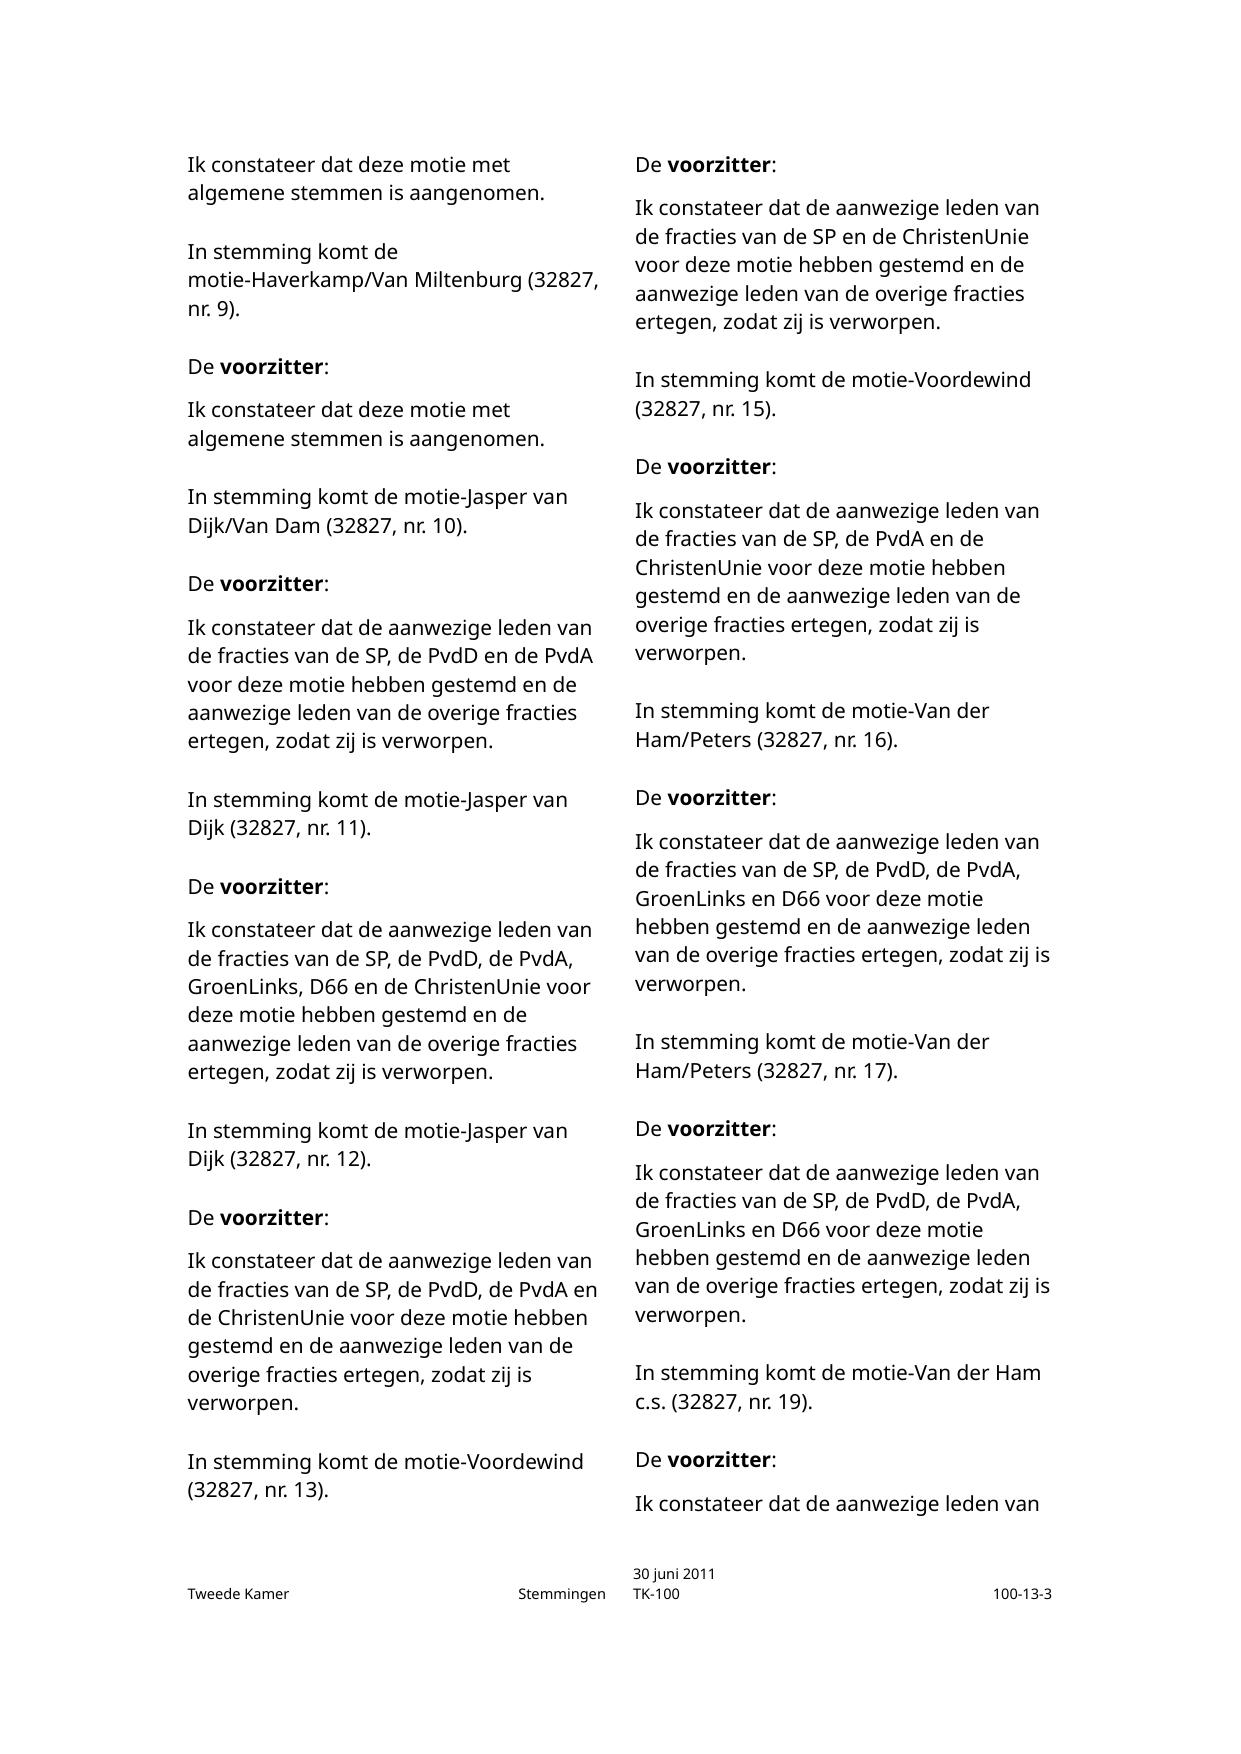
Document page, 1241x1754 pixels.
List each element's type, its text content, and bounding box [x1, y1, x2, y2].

text De voorzitter: [187, 872, 605, 900]
text In stemming komt de motie-Van der Ham/Peters (32827, nr. 17). [635, 1027, 1053, 1084]
text De voorzitter: [187, 569, 605, 598]
text In stemming komt de motie-Voordewind (32827, nr. 13). [187, 1447, 605, 1504]
text Ik constateer dat de aanwezige leden van de fracties van de SP, de PvdD, de PvdA, GroenLinks en D66 voor deze motie hebben gestemd en de aanwezige leden van de overige fracties ertegen, zodat zij is verworpen. [635, 1158, 1053, 1328]
text De voorzitter: [635, 783, 1053, 812]
text Ik constateer dat de aanwezige leden van de fracties van de SP, de PvdD, de PvdA, GroenLinks en D66 voor deze motie hebben gestemd en de aanwezige leden van de overige fracties ertegen, zodat zij is verworpen. [635, 827, 1053, 997]
text Ik constateer dat de aanwezige leden van de fracties van de SP, de PvdD, de PvdA en de ChristenUnie voor deze motie hebben gestemd en de aanwezige leden van de overige fracties ertegen, zodat zij is verworpen. [187, 1246, 605, 1417]
text De voorzitter: [635, 150, 1053, 178]
text In stemming komt de motie-Jasper van Dijk (32827, nr. 12). [187, 1116, 605, 1173]
text Ik constateer dat de aanwezige leden van de fracties van de SP, de PvdD, de PvdA, GroenLinks, D66 en de ChristenUnie voor deze motie hebben gestemd en de aanwezige leden van de overige fracties ertegen, zodat zij is verworpen. [187, 915, 605, 1086]
text De voorzitter: [635, 1114, 1053, 1143]
text De voorzitter: [187, 1203, 605, 1231]
text In stemming komt de motie-Jasper van Dijk/Van Dam (32827, nr. 10). [187, 482, 605, 539]
text In stemming komt de motie-Van der Ham/Peters (32827, nr. 16). [635, 697, 1053, 753]
text In stemming komt de motie-Van der Ham c.s. (32827, nr. 19). [635, 1358, 1053, 1415]
text Ik constateer dat de aanwezige leden van [635, 1489, 1053, 1517]
text In stemming komt de motie-Voordewind (32827, nr. 15). [635, 366, 1053, 422]
text Ik constateer dat de aanwezige leden van de fracties van de SP en de ChristenUnie voor deze motie hebben gestemd en de aanwezige leden van de overige fracties ertegen, zodat zij is verworpen. [635, 193, 1053, 336]
text De voorzitter: [635, 1445, 1053, 1474]
text Ik constateer dat deze motie met algemene stemmen is aangenomen. [187, 396, 605, 452]
text In stemming komt de motie-Haverkamp/Van Miltenburg (32827, nr. 9). [187, 237, 605, 322]
text Ik constateer dat de aanwezige leden van de fracties van de SP, de PvdD en de PvdA voor deze motie hebben gestemd en de aanwezige leden van de overige fracties ertegen, zodat zij is verworpen. [187, 613, 605, 755]
text In stemming komt de motie-Jasper van Dijk (32827, nr. 11). [187, 785, 605, 842]
text De voorzitter: [635, 452, 1053, 481]
text Ik constateer dat deze motie met algemene stemmen is aangenomen. [187, 150, 605, 207]
text Ik constateer dat de aanwezige leden van de fracties van de SP, de PvdA en de ChristenUnie voor deze motie hebben gestemd en de aanwezige leden van de overige fracties ertegen, zodat zij is verworpen. [635, 496, 1053, 667]
text De voorzitter: [187, 352, 605, 381]
